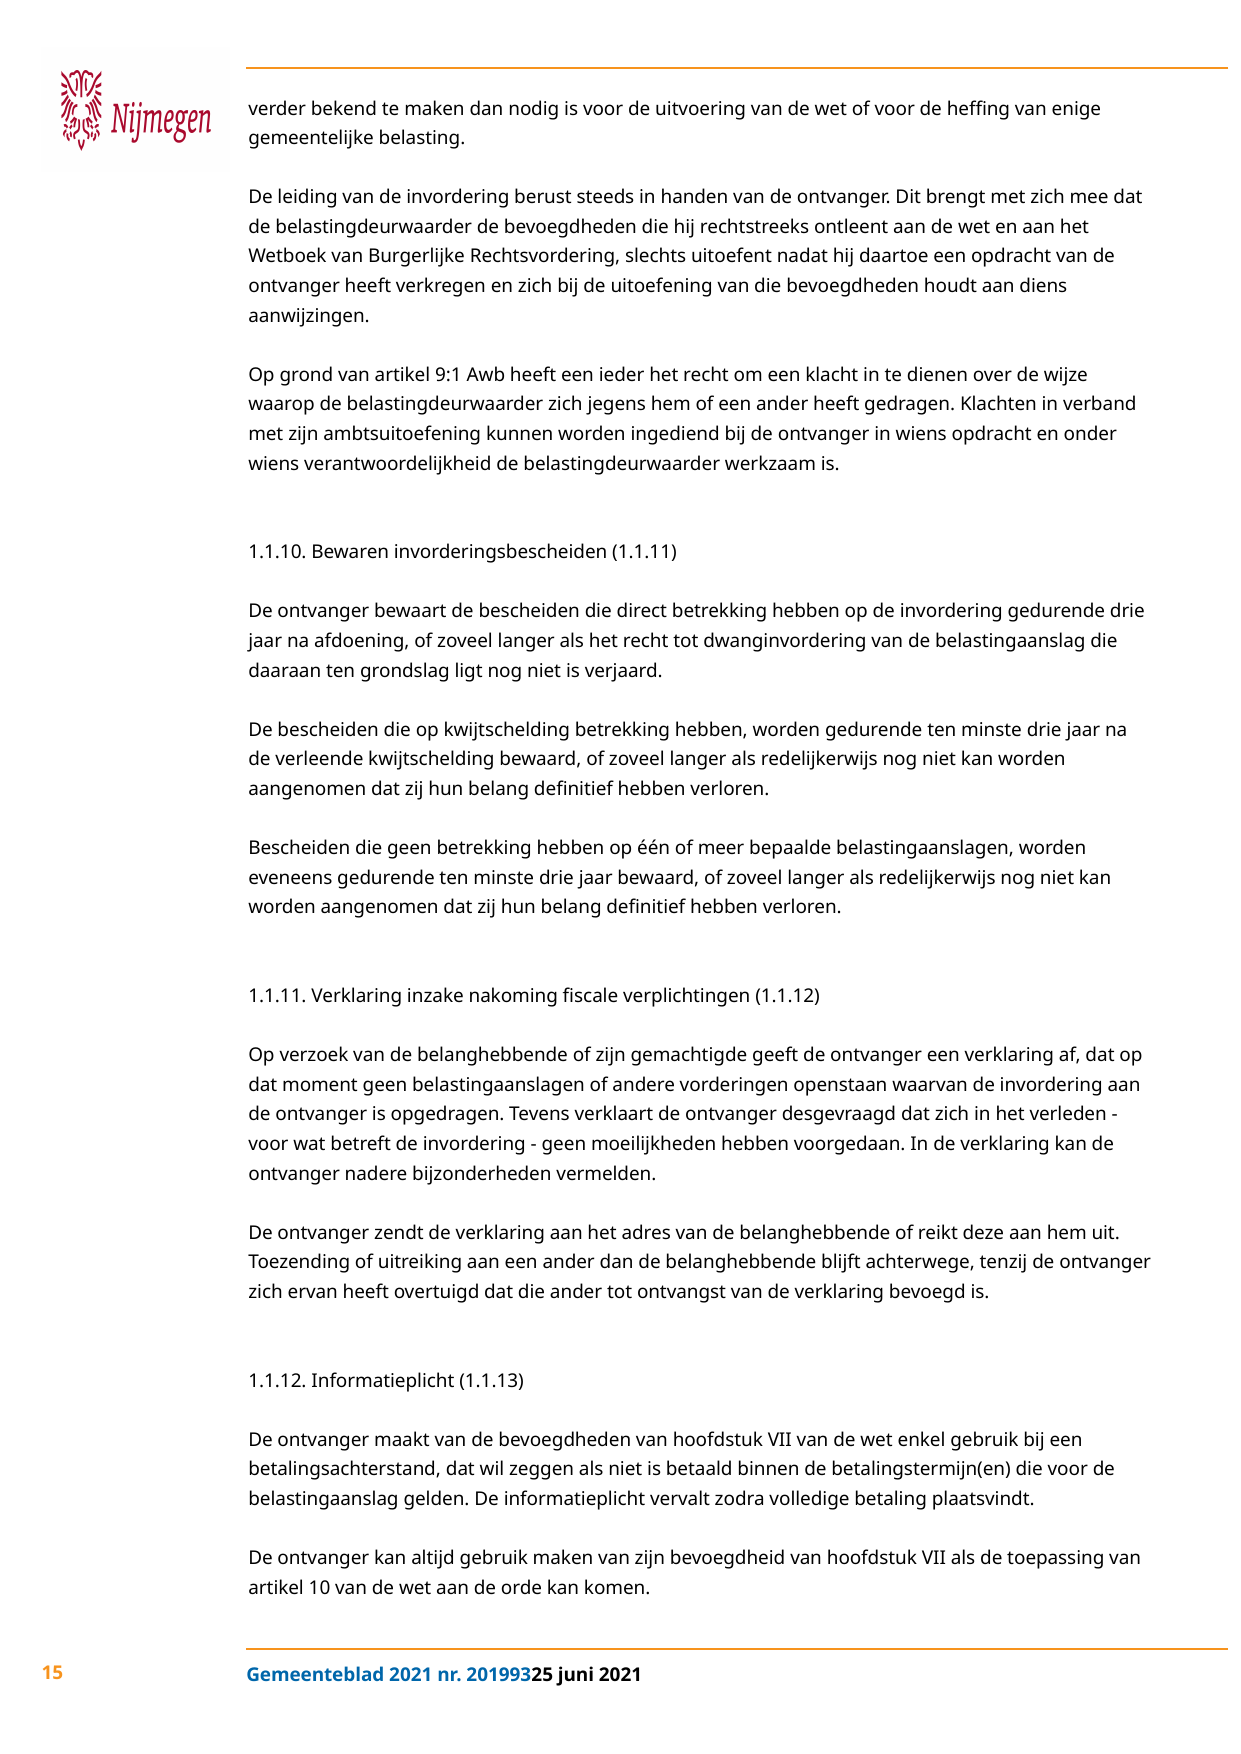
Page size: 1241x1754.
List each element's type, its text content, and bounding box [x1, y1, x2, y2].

text Bescheiden die geen betrekking hebben op één of meer bepaalde belastingaanslagen, worden eveneens gedurende ten minste drie jaar bewaard, of zoveel langer als redelijkerwijs nog niet kan worden aangenomen dat zij hun belang definitief hebben verloren. [248, 834, 1152, 919]
picture [41, 47, 231, 172]
text De ontvanger bewaart de bescheiden die direct betrekking hebben op de invordering gedurende drie jaar na afdoening, of zoveel langer als het recht tot dwanginvordering van de belastingaanslag die daaraan ten grondslag ligt nog niet is verjaard. [248, 598, 1152, 683]
text Op verzoek van de belanghebbende of zijn gemachtigde geeft de ontvanger een verklaring af, dat op dat moment geen belastingaanslagen of andere vorderingen openstaan waarvan de invordering aan de ontvanger is opgedragen. Tevens verklaart de ontvanger desgevraagd dat zich in het verleden - voor wat betreft de invordering - geen moeilijkheden hebben voorgedaan. In de verklaring kan de ontvanger nadere bijzonderheden vermelden. [248, 1041, 1152, 1186]
text 1.1.11. Verklaring inzake nakoming fiscale verplichtingen (1.1.12) [248, 982, 1152, 1008]
text De ontvanger zendt de verklaring aan het adres van de belanghebbende of reikt deze aan hem uit. Toezending of uitreiking aan een ander dan de belanghebbende blijft achterwege, tenzij de ontvanger zich ervan heeft overtuigd dat die ander tot ontvangst van de verklaring bevoegd is. [248, 1219, 1152, 1304]
text Op grond van artikel 9:1 Awb heeft een ieder het recht om een klacht in te dienen over de wijze waarop de belastingdeurwaarder zich jegens hem of een ander heeft gedragen. Klachten in verband met zijn ambtsuitoefening kunnen worden ingediend bij de ontvanger in wiens opdracht en onder wiens verantwoordelijkheid de belastingdeurwaarder werkzaam is. [248, 361, 1152, 476]
text De ontvanger maakt van de bevoegdheden van hoofdstuk VII van de wet enkel gebruik bij een betalingsachterstand, dat wil zeggen als niet is betaald binnen de betalingstermijn(en) die voor de belastingaanslag gelden. De informatieplicht vervalt zodra volledige betaling plaatsvindt. [248, 1426, 1152, 1511]
text De bescheiden die op kwijtschelding betrekking hebben, worden gedurende ten minste drie jaar na de verleende kwijtschelding bewaard, of zoveel langer als redelijkerwijs nog niet kan worden aangenomen dat zij hun belang definitief hebben verloren. [248, 716, 1152, 801]
text De ontvanger kan altijd gebruik maken van zijn bevoegdheid van hoofdstuk VII als de toepassing van artikel 10 van de wet aan de orde kan komen. [248, 1544, 1152, 1600]
text 1.1.10. Bewaren invorderingsbescheiden (1.1.11) [248, 538, 1152, 564]
text De leiding van de invordering berust steeds in handen van de ontvanger. Dit brengt met zich mee dat de belastingdeurwaarder de bevoegdheden die hij rechtstreeks ontleent aan de wet en aan het Wetboek van Burgerlijke Rechtsvordering, slechts uitoefent nadat hij daartoe een opdracht van de ontvanger heeft verkregen en zich bij de uitoefening van die bevoegdheden houdt aan diens aanwijzingen. [248, 183, 1152, 328]
text 1.1.12. Informatieplicht (1.1.13) [248, 1367, 1152, 1393]
text - verder bekend te maken dan nodig is voor de uitvoering van de wet of voor de heffing van enige gemeentelijke belasting. [248, 95, 1152, 150]
